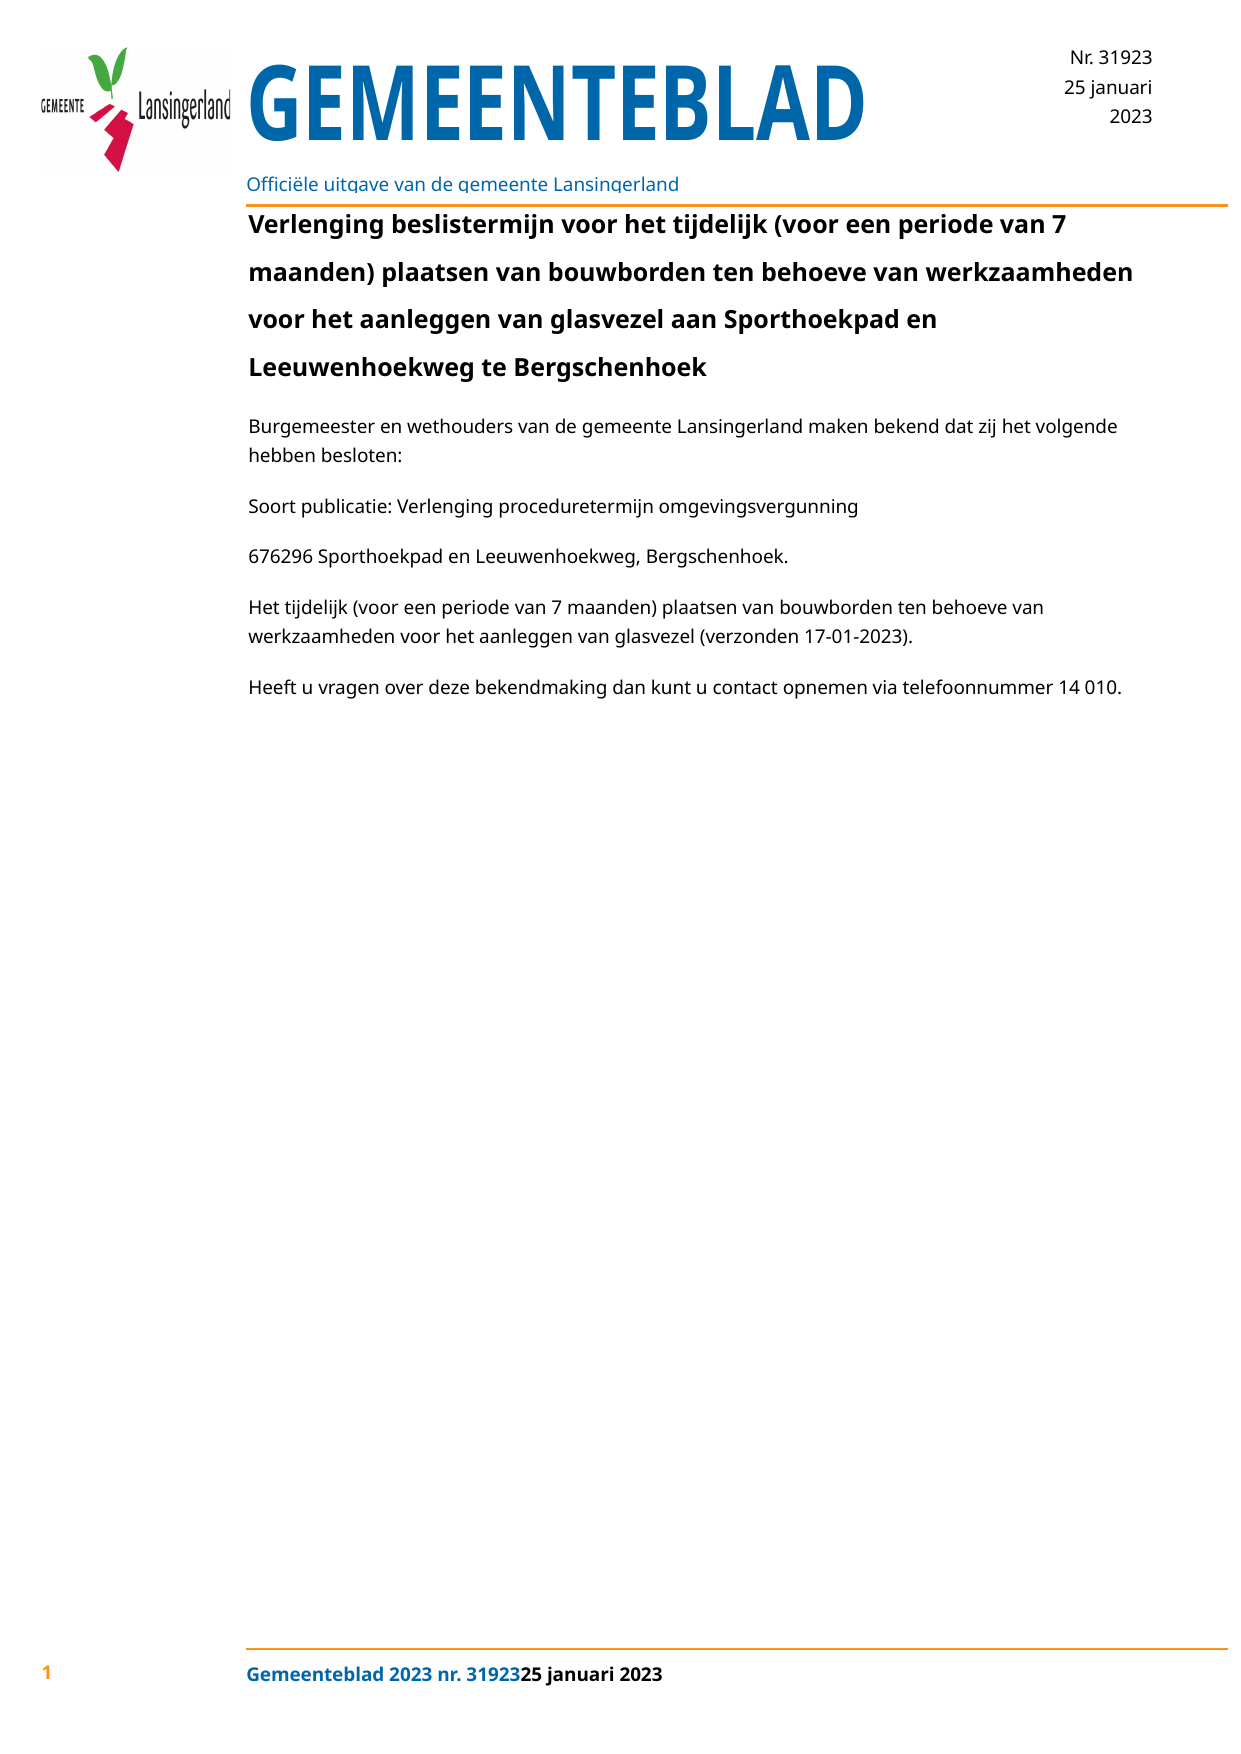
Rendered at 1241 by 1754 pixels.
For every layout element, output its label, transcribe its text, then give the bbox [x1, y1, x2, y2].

picture [41, 47, 231, 172]
text Het tijdelijk (voor een periode van 7 maanden) plaatsen van bouwborden ten behoeve van werkzaamheden voor het aanleggen van glasvezel (verzonden 17-01-2023). [248, 594, 1152, 649]
text 676296 Sporthoekpad en Leeuwenhoekweg, Bergschenhoek. [248, 543, 1152, 569]
text Verlenging beslistermijn voor het tijdelijk (voor een periode van 7 maanden) plaatsen van bouwborden ten behoeve van werkzaamheden voor het aanleggen van glasvezel aan Sporthoekpad en Leeuwenhoekweg te Bergschenhoek [248, 207, 1152, 384]
text Heeft u vragen over deze bekendmaking dan kunt u contact opnemen via telefoonnummer 14 010. [248, 674, 1152, 700]
text Burgemeester en wethouders van de gemeente Lansingerland maken bekend dat zij het volgende hebben besloten: [248, 413, 1152, 468]
text Soort publicatie: Verlenging proceduretermijn omgevingsvergunning [248, 493, 1152, 519]
